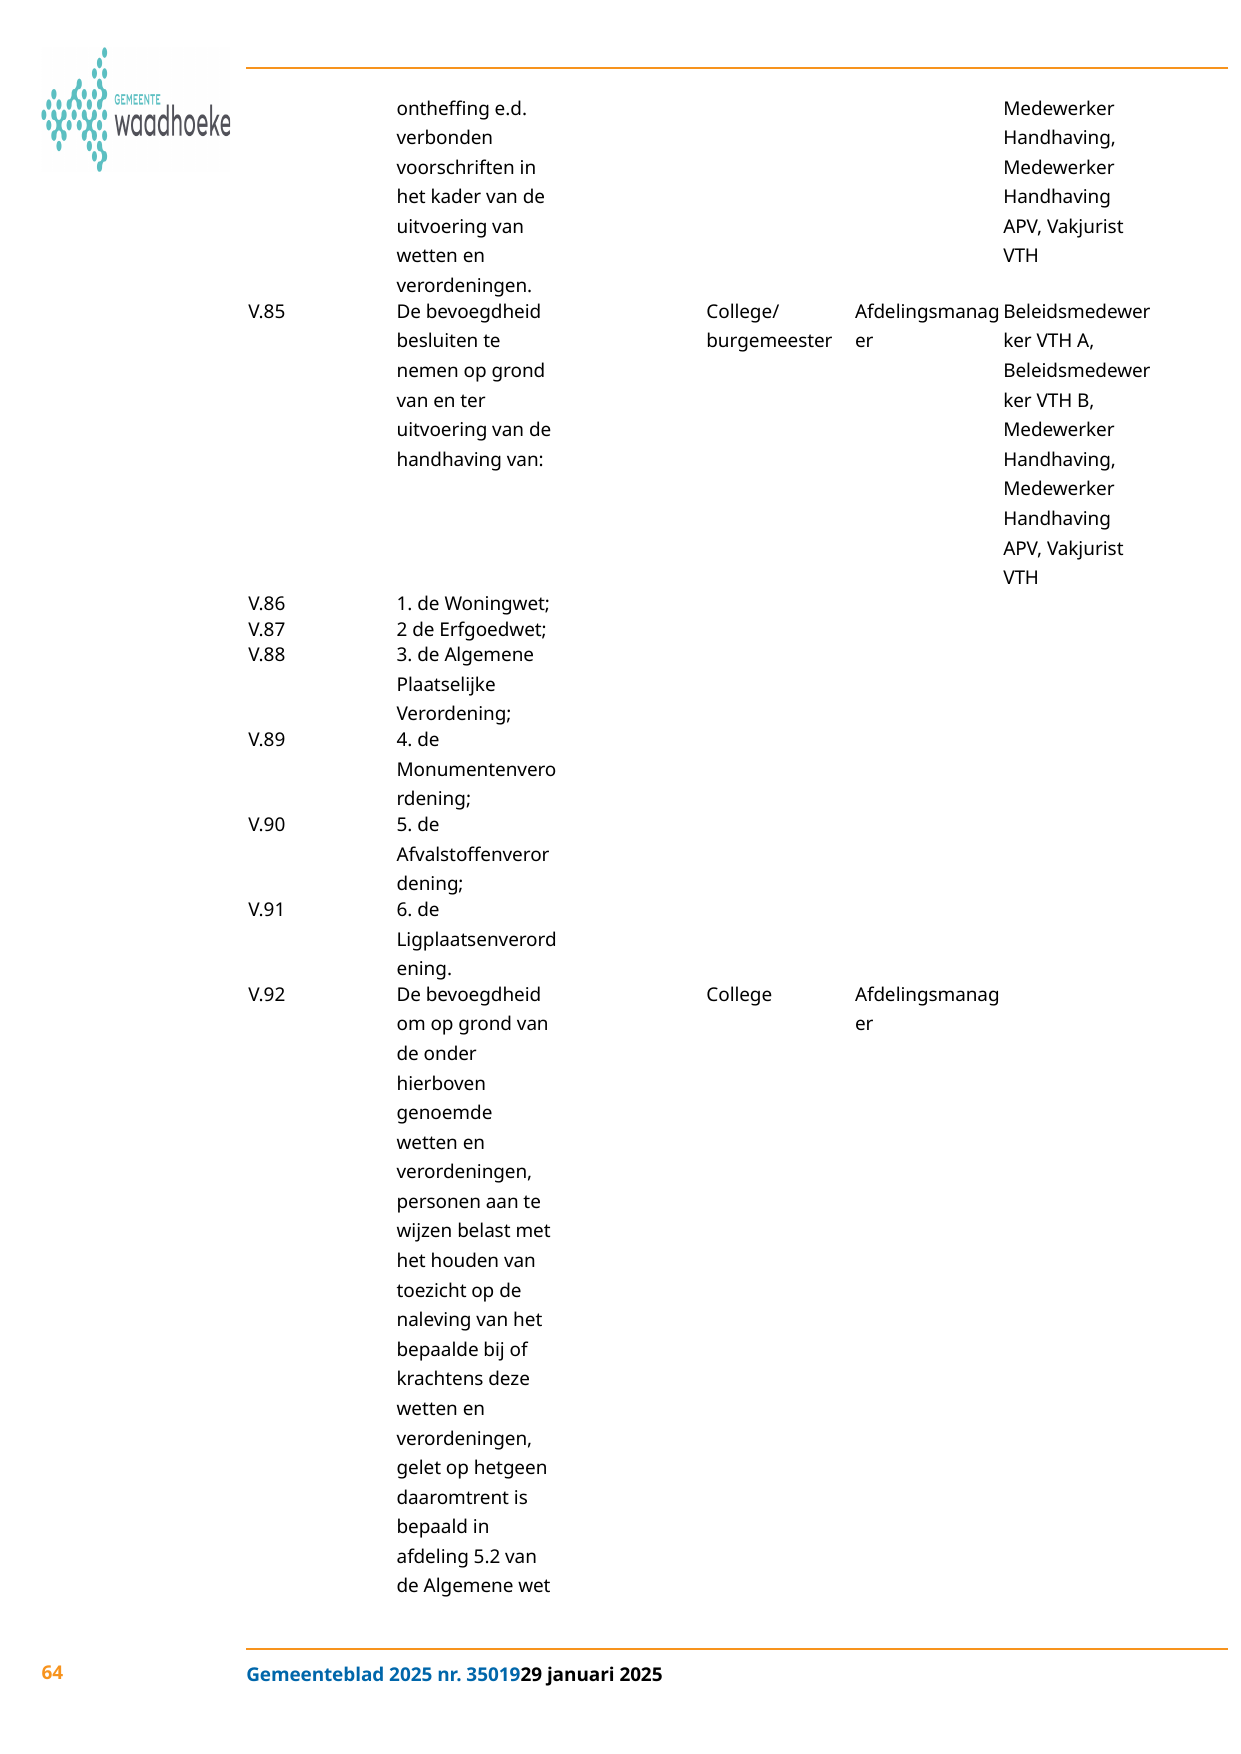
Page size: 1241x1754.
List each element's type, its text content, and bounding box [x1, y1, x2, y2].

table_cell College/burgemeester [706, 298, 855, 590]
table_cell [855, 726, 1003, 811]
table_cell [855, 95, 1003, 298]
table_cell V.89 [248, 726, 396, 811]
table_cell 5. de Afvalstoffenverordening; [396, 811, 558, 896]
picture [41, 47, 231, 172]
table_cell [1003, 641, 1152, 726]
table_cell V.86 [248, 590, 396, 616]
table_cell [855, 616, 1003, 641]
table_cell [558, 726, 706, 811]
table_cell 4. de Monumentenverordening; [396, 726, 558, 811]
table_cell [1003, 726, 1152, 811]
table_cell 3. de Algemene Plaatselijke Verordening; [396, 641, 558, 726]
table_cell [706, 896, 855, 981]
table_cell [1003, 811, 1152, 896]
table_cell 2 de Erfgoedwet; [396, 616, 558, 641]
table_cell De bevoegdheid om op grond van de onder hierboven genoemde wetten en verordeningen, personen aan te wijzen belast met het houden van toezicht op de naleving van het bepaalde bij of krachtens deze wetten en verordeningen, gelet op hetgeen daaromtrent is bepaald in afdeling 5.2 van de Algemene wet [396, 981, 558, 1598]
table_cell [1003, 616, 1152, 641]
table_cell [706, 726, 855, 811]
table_cell Afdelingsmanager [855, 981, 1003, 1598]
table_cell V.88 [248, 641, 396, 726]
table_cell [855, 641, 1003, 726]
table_cell 6. de Ligplaatsenverordening. [396, 896, 558, 981]
table_cell 1. de Woningwet; [396, 590, 558, 616]
table_cell De bevoegdheid besluiten te nemen op grond van en ter uitvoering van de handhaving van: [396, 298, 558, 590]
table_cell V.85 [248, 298, 396, 590]
table_cell [855, 811, 1003, 896]
table_cell ontheffing e.d. verbonden voorschriften in het kader van de uitvoering van wetten en verordeningen. [396, 95, 558, 298]
table_cell [855, 590, 1003, 616]
table_cell [706, 811, 855, 896]
table_cell [1003, 590, 1152, 616]
table_cell Afdelingsmanager [855, 298, 1003, 590]
table_cell [558, 641, 706, 726]
table_cell [1003, 896, 1152, 981]
table_cell [558, 616, 706, 641]
table_cell [706, 95, 855, 298]
table_cell [1003, 981, 1152, 1598]
table_cell [855, 896, 1003, 981]
table_cell College [706, 981, 855, 1598]
table_cell [558, 95, 706, 298]
table_cell [558, 811, 706, 896]
table_cell V.92 [248, 981, 396, 1598]
table_cell [248, 95, 396, 298]
table_cell [558, 590, 706, 616]
table_cell [706, 641, 855, 726]
table_cell [706, 616, 855, 641]
table_cell [558, 298, 706, 590]
table_cell V.87 [248, 616, 396, 641]
table_cell V.91 [248, 896, 396, 981]
table_cell [706, 590, 855, 616]
table_cell Beleidsmedewerker VTH A, Beleidsmedewerker VTH B, Medewerker Handhaving, Medewerker Handhaving APV, Vakjurist VTH [1003, 298, 1152, 590]
table_cell [558, 896, 706, 981]
table_cell Medewerker Handhaving, Medewerker Handhaving APV, Vakjurist VTH [1003, 95, 1152, 298]
table_cell V.90 [248, 811, 396, 896]
table_cell [558, 981, 706, 1598]
